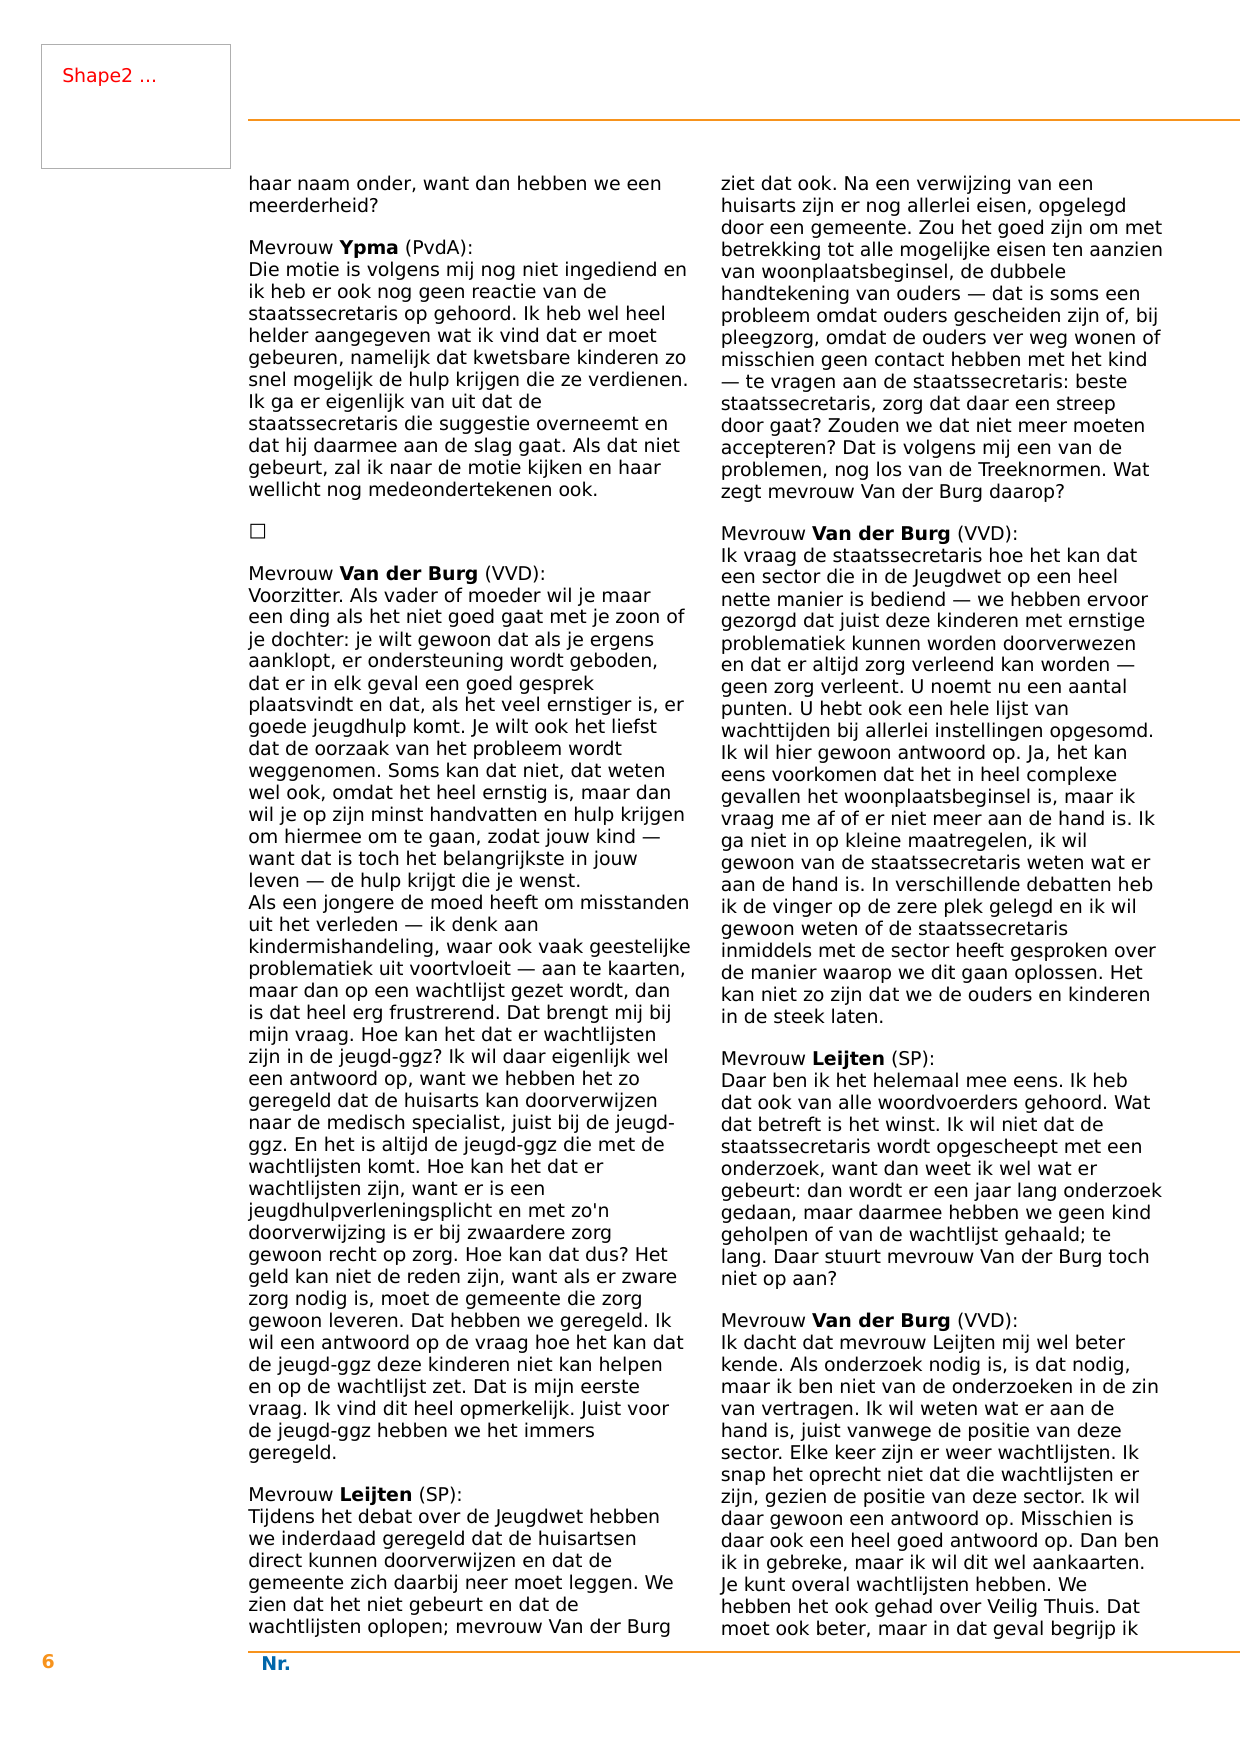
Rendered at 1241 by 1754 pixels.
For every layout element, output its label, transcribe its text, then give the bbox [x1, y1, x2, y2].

text Die motie is volgens mij nog niet ingediend en ik heb er ook nog geen reactie van de staatssecretaris op gehoord. Ik heb wel heel helder aangegeven wat ik vind dat er moet gebeuren, namelijk dat kwetsbare kinderen zo snel mogelijk de hulp krijgen die ze verdienen. Ik ga er eigenlijk van uit dat de staatssecretaris die suggestie overneemt en dat hij daarmee aan de slag gaat. Als dat niet gebeurt, zal ik naar de motie kijken en haar wellicht nog medeondertekenen ook. [248, 259, 691, 501]
text Mevrouw Leijten (SP): [721, 1048, 1163, 1070]
text Mevrouw Ypma (PvdA): [248, 237, 691, 259]
text Voorzitter. Als vader of moeder wil je maar een ding als het niet goed gaat met je zoon of je dochter: je wilt gewoon dat als je ergens aanklopt, er ondersteuning wordt geboden, dat er in elk geval een goed gesprek plaatsvindt en dat, als het veel ernstiger is, er goede jeugdhulp komt. Je wilt ook het liefst dat de oorzaak van het probleem wordt weggenomen. Soms kan dat niet, dat weten wel ook, omdat het heel ernstig is, maar dan wil je op zijn minst handvatten en hulp krijgen om hiermee om te gaan, zodat jouw kind — want dat is toch het belangrijkste in jouw leven — de hulp krijgt die je wenst. [248, 584, 691, 892]
text Mevrouw Van der Burg (VVD): [248, 562, 691, 584]
text Ik dacht dat mevrouw Leijten mij wel beter kende. Als onderzoek nodig is, is dat nodig, maar ik ben niet van de onderzoeken in de zin van vertragen. Ik wil weten wat er aan de hand is, juist vanwege de positie van deze sector. Elke keer zijn er weer wachtlijsten. Ik snap het oprecht niet dat die wachtlijsten er zijn, gezien de positie van deze sector. Ik wil daar gewoon een antwoord op. Misschien is daar ook een heel goed antwoord op. Dan ben ik in gebreke, maar ik wil dit wel aankaarten. Je kunt overal wachtlijsten hebben. We hebben het ook gehad over Veilig Thuis. Dat moet ook beter, maar in dat geval begrijp ik [721, 1332, 1163, 1639]
text Daar ben ik het helemaal mee eens. Ik heb dat ook van alle woordvoerders gehoord. Wat dat betreft is het winst. Ik wil niet dat de staatssecretaris wordt opgescheept met een onderzoek, want dan weet ik wel wat er gebeurt: dan wordt er een jaar lang onderzoek gedaan, maar daarmee hebben we geen kind geholpen of van de wachtlijst gehaald; te lang. Daar stuurt mevrouw Van der Burg toch niet op aan? [721, 1070, 1163, 1290]
text Mevrouw Leijten (SP): [248, 1484, 691, 1506]
text haar naam onder, want dan hebben we een meerderheid? [248, 173, 691, 217]
text Als een jongere de moed heeft om misstanden uit het verleden — ik denk aan kindermishandeling, waar ook vaak geestelijke problematiek uit voortvloeit — aan te kaarten, maar dan op een wachtlijst gezet wordt, dan is dat heel erg frustrerend. Dat brengt mij bij mijn vraag. Hoe kan het dat er wachtlijsten zijn in de jeugd-ggz? Ik wil daar eigenlijk wel een antwoord op, want we hebben het zo geregeld dat de huisarts kan doorverwijzen naar de medisch specialist, juist bij de jeugd-ggz. En het is altijd de jeugd-ggz die met de wachtlijsten komt. Hoe kan het dat er wachtlijsten zijn, want er is een jeugdhulpverleningsplicht en met zo'n doorverwijzing is er bij zwaardere zorg gewoon recht op zorg. Hoe kan dat dus? Het geld kan niet de reden zijn, want als er zware zorg nodig is, moet de gemeente die zorg gewoon leveren. Dat hebben we geregeld. Ik wil een antwoord op de vraag hoe het kan dat de jeugd-ggz deze kinderen niet kan helpen en op de wachtlijst zet. Dat is mijn eerste vraag. Ik vind dit heel opmerkelijk. Juist voor de jeugd-ggz hebben we het immers geregeld. [248, 892, 691, 1464]
text Tijdens het debat over de Jeugdwet hebben we inderdaad geregeld dat de huisartsen direct kunnen doorverwijzen en dat de gemeente zich daarbij neer moet leggen. We zien dat het niet gebeurt en dat de wachtlijsten oplopen; mevrouw Van der Burg [248, 1506, 691, 1637]
text Ik vraag de staatssecretaris hoe het kan dat een sector die in de Jeugdwet op een heel nette manier is bediend — we hebben ervoor gezorgd dat juist deze kinderen met ernstige problematiek kunnen worden doorverwezen en dat er altijd zorg verleend kan worden — geen zorg verleent. U noemt nu een aantal punten. U hebt ook een hele lijst van wachttijden bij allerlei instellingen opgesomd. Ik wil hier gewoon antwoord op. Ja, het kan eens voorkomen dat het in heel complexe gevallen het woonplaatsbeginsel is, maar ik vraag me af of er niet meer aan de hand is. Ik ga niet in op kleine maatregelen, ik wil gewoon van de staatssecretaris weten wat er aan de hand is. In verschillende debatten heb ik de vinger op de zere plek gelegd en ik wil gewoon weten of de staatssecretaris inmiddels met de sector heeft gesproken over de manier waarop we dit gaan oplossen. Het kan niet zo zijn dat we de ouders en kinderen in de steek laten. [721, 544, 1163, 1028]
text ziet dat ook. Na een verwijzing van een huisarts zijn er nog allerlei eisen, opgelegd door een gemeente. Zou het goed zijn om met betrekking tot alle mogelijke eisen ten aanzien van woonplaatsbeginsel, de dubbele handtekening van ouders — dat is soms een probleem omdat ouders gescheiden zijn of, bij pleegzorg, omdat de ouders ver weg wonen of misschien geen contact hebben met het kind — te vragen aan de staatssecretaris: beste staatssecretaris, zorg dat daar een streep door gaat? Zouden we dat niet meer moeten accepteren? Dat is volgens mij een van de problemen, nog los van de Treeknormen. Wat zegt mevrouw Van der Burg daarop? [721, 173, 1163, 502]
text ⬜ [248, 521, 691, 542]
text Mevrouw Van der Burg (VVD): [721, 522, 1163, 544]
text Mevrouw Van der Burg (VVD): [721, 1310, 1163, 1332]
